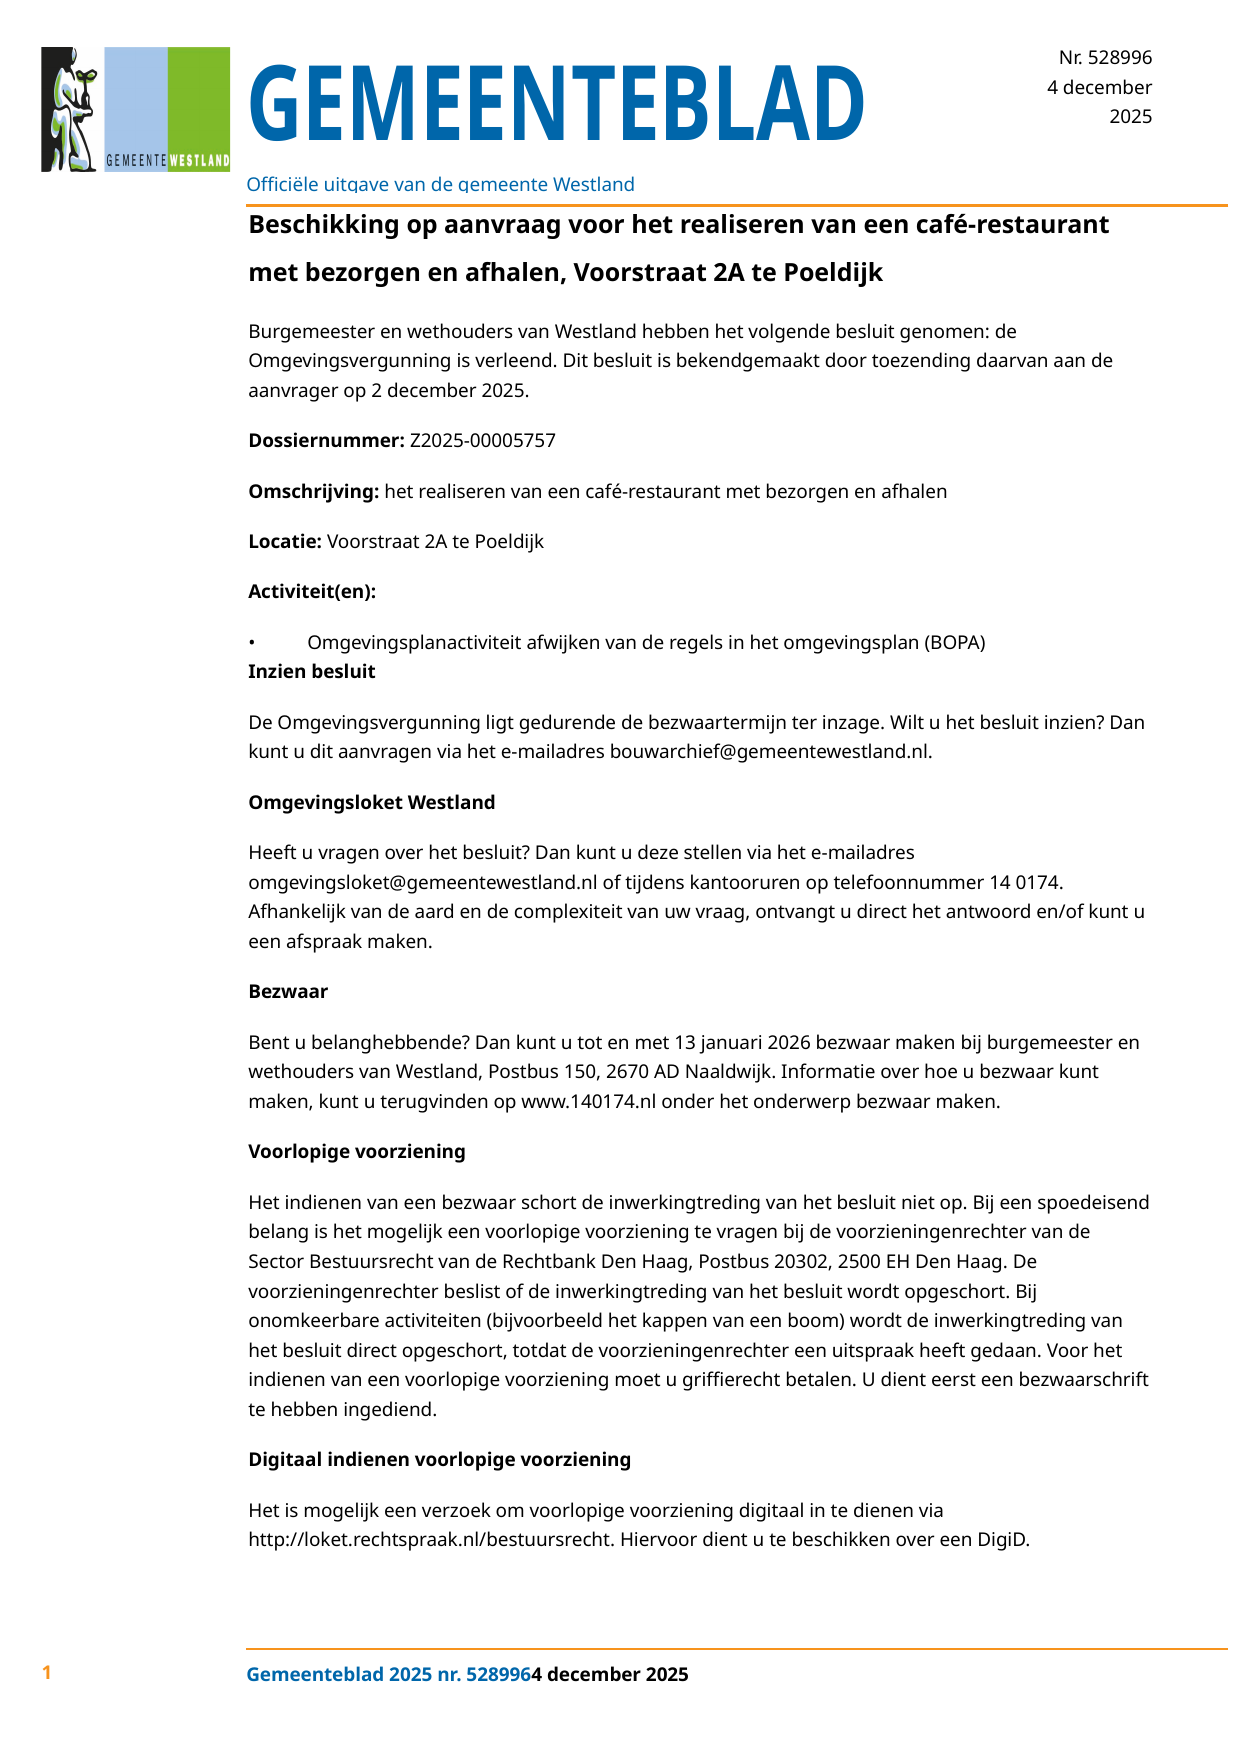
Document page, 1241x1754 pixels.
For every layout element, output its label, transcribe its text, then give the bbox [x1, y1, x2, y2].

text Digitaal indienen voorlopige voorziening [248, 1447, 1152, 1472]
text Dossiernummer: Z2025-00005757 [248, 427, 1152, 453]
list Omgevingsplanactiviteit afwijken van de regels in het omgevingsplan (BOPA) [248, 629, 1152, 655]
text Voorlopige voorziening [248, 1139, 1152, 1164]
text Inzien besluit [248, 659, 1152, 684]
text Burgemeester en wethouders van Westland hebben het volgende besluit genomen: de Omgevingsvergunning is verleend. Dit besluit is bekendgemaakt door toezending daarvan aan de aanvrager op 2 december 2025. [248, 318, 1152, 403]
text Het is mogelijk een verzoek om voorlopige voorziening digitaal in te dienen via http://loket.rechtspraak.nl/bestuursrecht. Hiervoor dient u te beschikken over een DigiD. [248, 1497, 1152, 1552]
text De Omgevingsvergunning ligt gedurende de bezwaartermijn ter inzage. Wilt u het besluit inzien? Dan kunt u dit aanvragen via het e-mailadres bouwarchief@gemeentewestland.nl. [248, 709, 1152, 764]
text Beschikking op aanvraag voor het realiseren van een café-restaurant met bezorgen en afhalen, Voorstraat 2A te Poeldijk [248, 207, 1152, 288]
picture [41, 47, 231, 172]
text Bezwaar [248, 979, 1152, 1004]
text Omschrijving: het realiseren van een café-restaurant met bezorgen en afhalen [248, 478, 1152, 504]
text Omgevingsloket Westland [248, 789, 1152, 815]
text Het indienen van een bezwaar schort de inwerkingtreding van het besluit niet op. Bij een spoedeisend belang is het mogelijk een voorlopige voorziening te vragen bij de voorzieningenrechter van de Sector Bestuursrecht van de Rechtbank Den Haag, Postbus 20302, 2500 EH Den Haag. De voorzieningenrechter beslist of de inwerkingtreding van het besluit wordt opgeschort. Bij onomkeerbare activiteiten (bijvoorbeeld het kappen van een boom) wordt de inwerkingtreding van het besluit direct opgeschort, totdat de voorzieningenrechter een uitspraak heeft gedaan. Voor het indienen van een voorlopige voorziening moet u griffierecht betalen. U dient eerst een bezwaarschrift te hebben ingediend. [248, 1189, 1152, 1422]
text Bent u belanghebbende? Dan kunt u tot en met 13 januari 2026 bezwaar maken bij burgemeester en wethouders van Westland, Postbus 150, 2670 AD Naaldwijk. Informatie over hoe u bezwaar kunt maken, kunt u terugvinden op www.140174.nl onder het onderwerp bezwaar maken. [248, 1029, 1152, 1114]
text Locatie: Voorstraat 2A te Poeldijk [248, 528, 1152, 554]
text Activiteit(en): [248, 579, 1152, 604]
text Heeft u vragen over het besluit? Dan kunt u deze stellen via het e-mailadres omgevingsloket@gemeentewestland.nl of tijdens kantooruren op telefoonnummer 14 0174. Afhankelijk van de aard en de complexiteit van uw vraag, ontvangt u direct het antwoord en/of kunt u een afspraak maken. [248, 839, 1152, 954]
